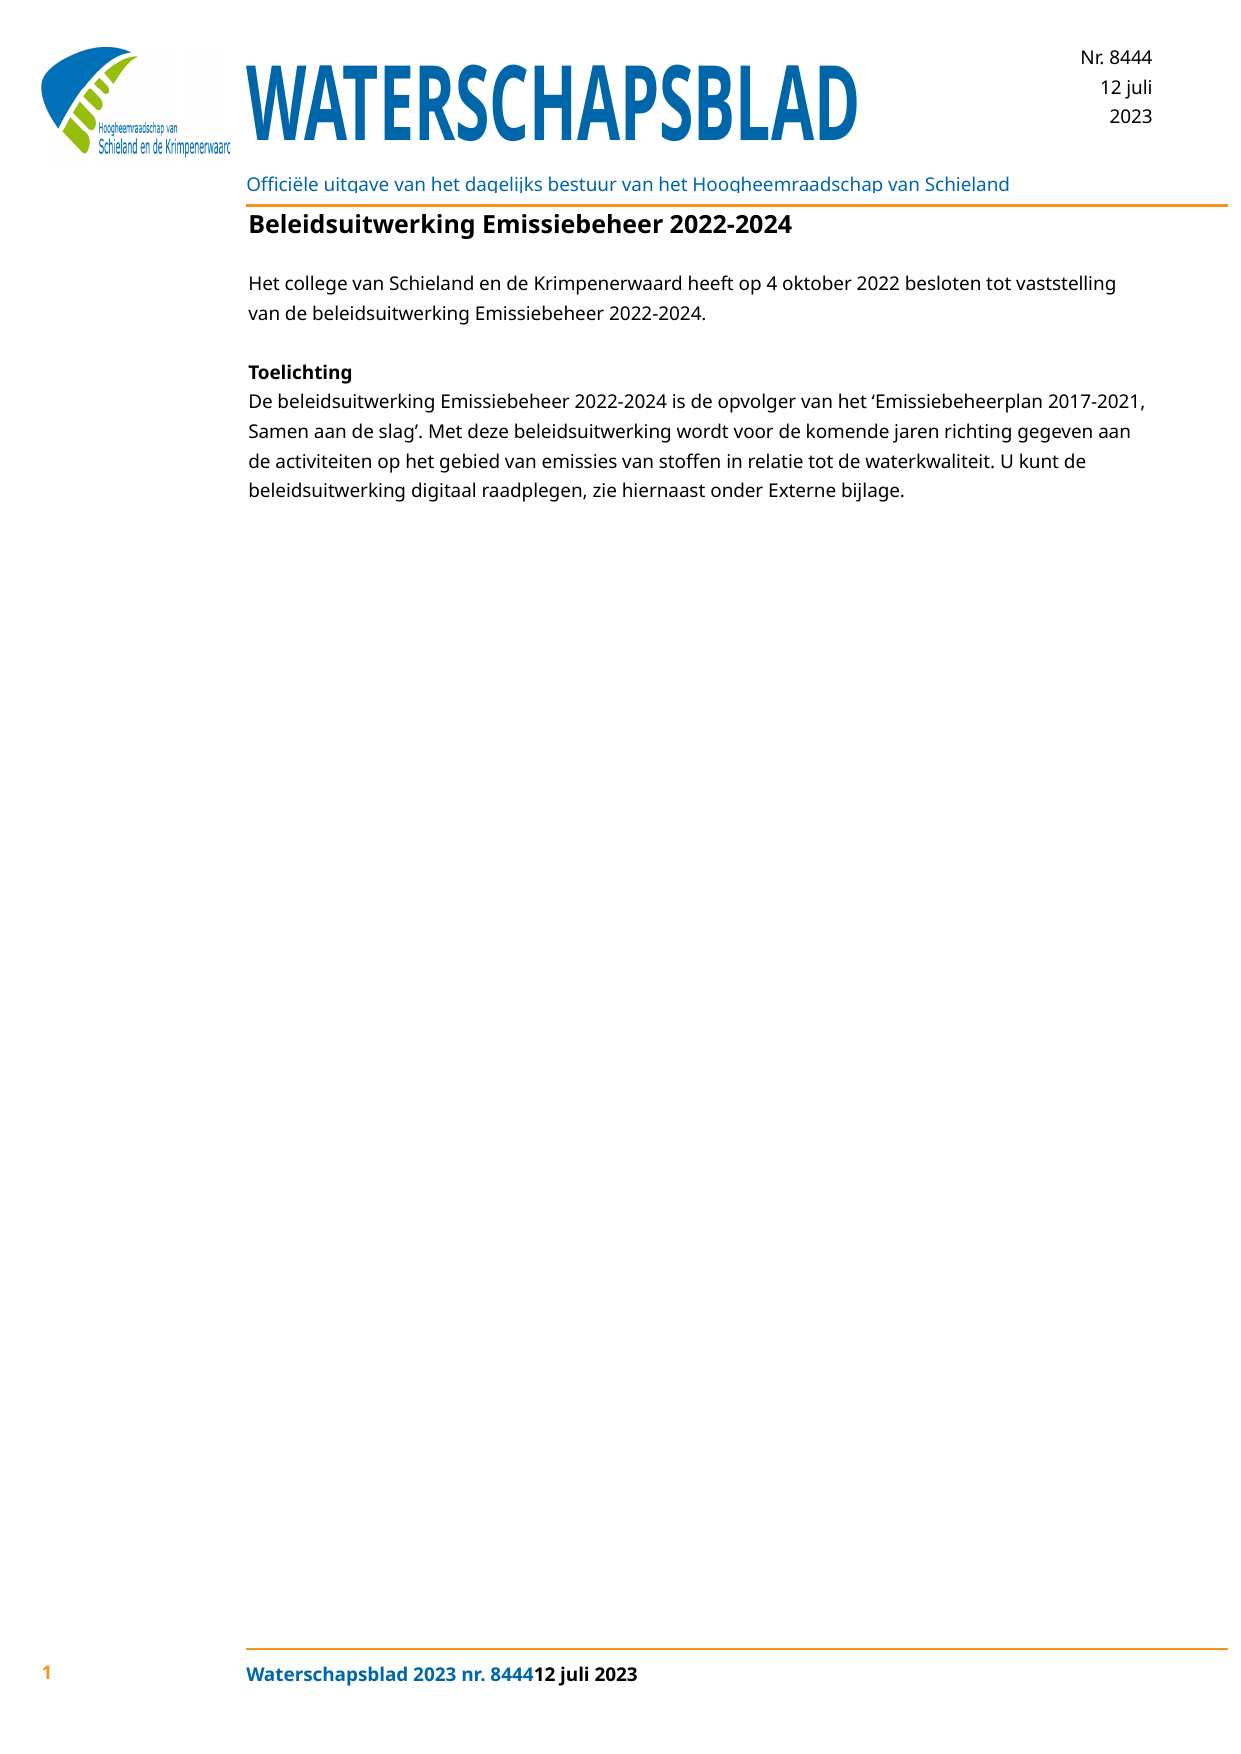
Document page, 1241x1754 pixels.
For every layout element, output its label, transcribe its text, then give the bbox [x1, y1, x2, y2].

text Toelichting [248, 359, 1152, 385]
text Beleidsuitwerking Emissiebeheer 2022-2024 [248, 207, 1152, 241]
text Het college van Schieland en de Krimpenerwaard heeft op 4 oktober 2022 besloten tot vaststelling van de beleidsuitwerking Emissiebeheer 2022-2024. [248, 270, 1152, 326]
picture [41, 47, 231, 172]
text De beleidsuitwerking Emissiebeheer 2022-2024 is de opvolger van het ‘Emissiebeheerplan 2017-2021, Samen aan de slag’. Met deze beleidsuitwerking wordt voor de komende jaren richting gegeven aan de activiteiten op het gebied van emissies van stoffen in relatie tot de waterkwaliteit. U kunt de beleidsuitwerking digitaal raadplegen, zie hiernaast onder Externe bijlage. [248, 389, 1152, 503]
